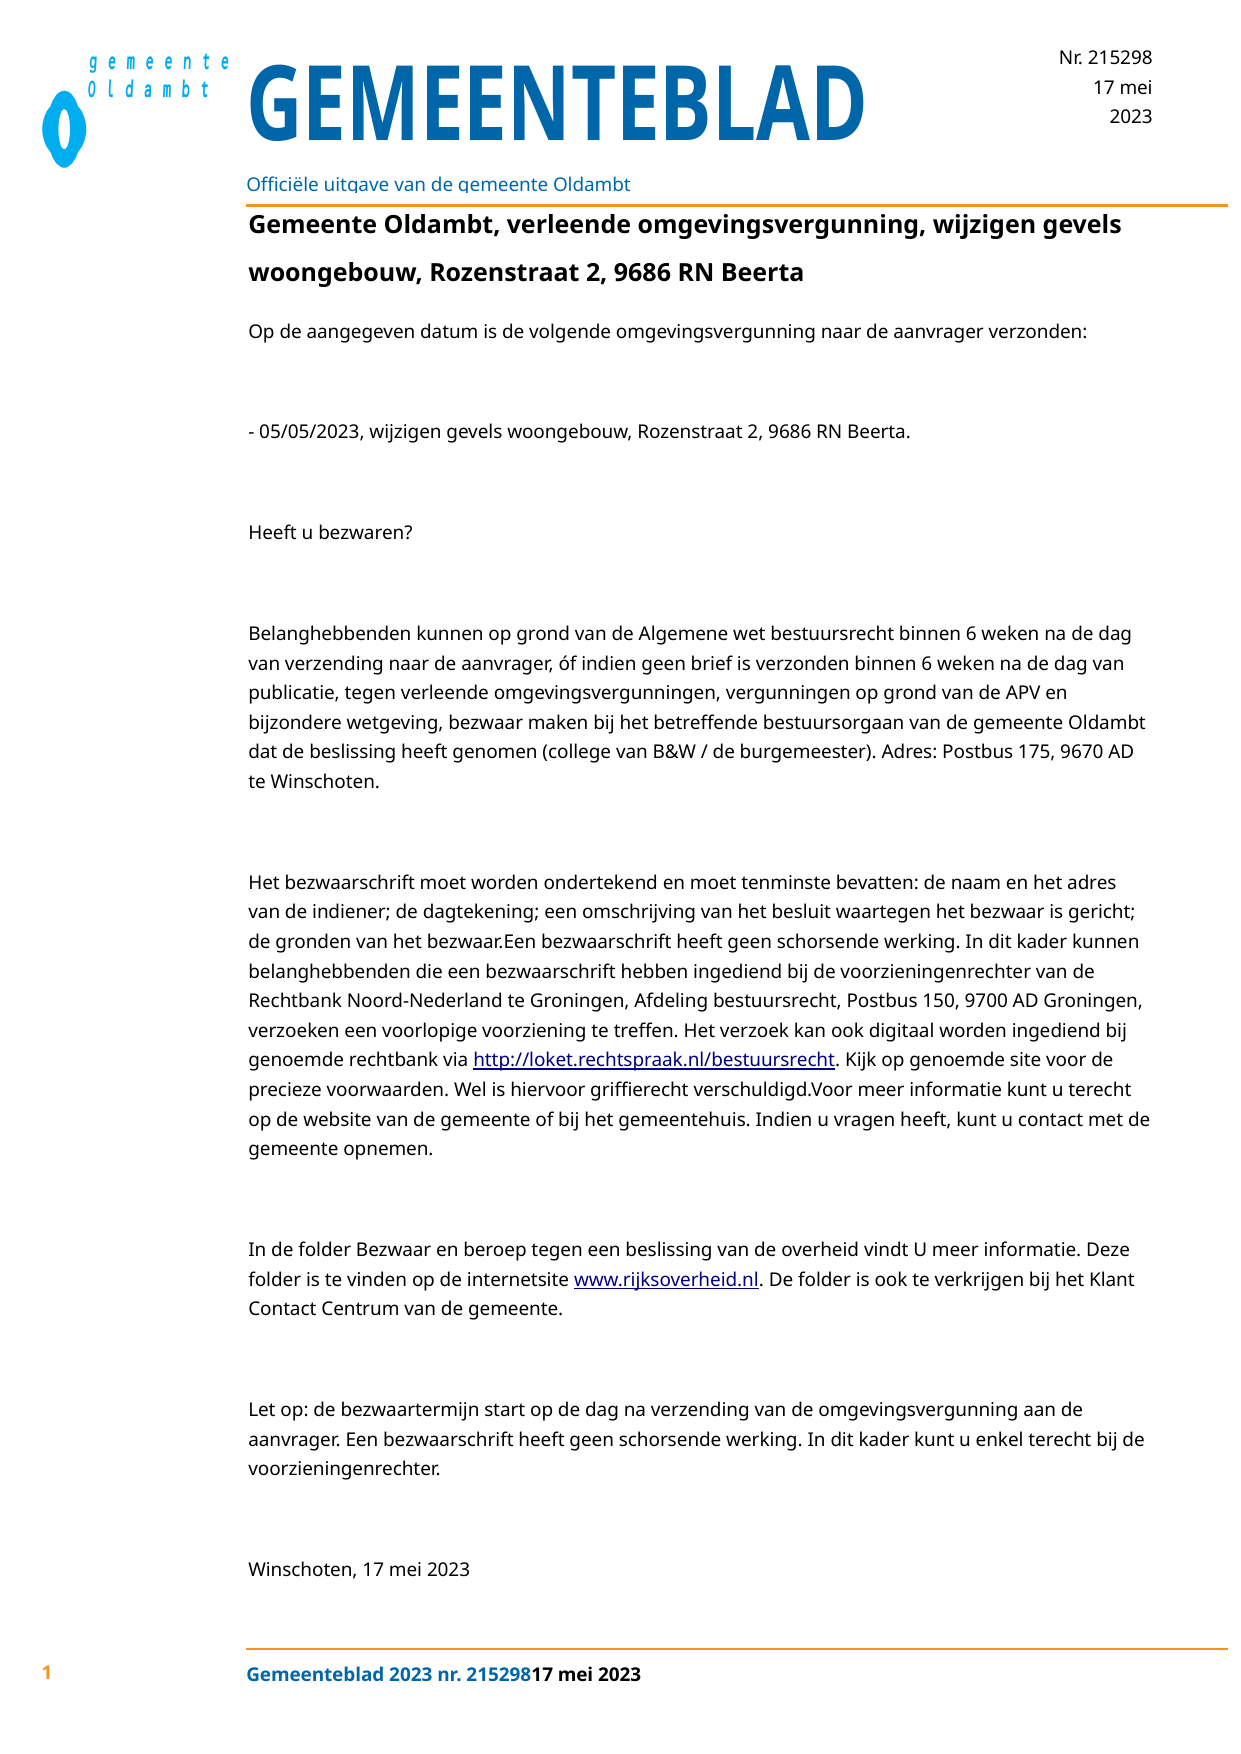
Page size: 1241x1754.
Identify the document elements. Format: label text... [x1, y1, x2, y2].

text Op de aangegeven datum is de volgende omgevingsvergunning naar de aanvrager verzonden: [248, 318, 1152, 344]
text - 05/05/2023, wijzigen gevels woongebouw, Rozenstraat 2, 9686 RN Beerta. [248, 419, 1152, 444]
text Gemeente Oldambt, verleende omgevingsvergunning, wijzigen gevels woongebouw, Rozenstraat 2, 9686 RN Beerta [248, 207, 1152, 288]
text Winschoten, 17 mei 2023 [248, 1556, 1152, 1582]
picture [41, 47, 231, 172]
text Heeft u bezwaren? [248, 519, 1152, 545]
text Let op: de bezwaartermijn start op de dag na verzending van de omgevingsvergunning aan de aanvrager. Een bezwaarschrift heeft geen schorsende werking. In dit kader kunt u enkel terecht bij de voorzieningenrechter. [248, 1396, 1152, 1481]
text Het bezwaarschrift moet worden ondertekend en moet tenminste bevatten: de naam en het adres van de indiener; de dagtekening; een omschrijving van het besluit waartegen het bezwaar is gericht; de gronden van het bezwaar.Een bezwaarschrift heeft geen schorsende werking. In dit kader kunnen belanghebbenden die een bezwaarschrift hebben ingediend bij de voorzieningenrechter van de Rechtbank Noord-Nederland te Groningen, Afdeling bestuursrecht, Postbus 150, 9700 AD Groningen, verzoeken een voorlopige voorziening te treffen. Het verzoek kan ook digitaal worden ingediend bij genoemde rechtbank via http://loket.rechtspraak.nl/bestuursrecht. Kijk op genoemde site voor de precieze voorwaarden. Wel is hiervoor griffierecht verschuldigd.Voor meer informatie kunt u terecht op de website van de gemeente of bij het gemeentehuis. Indien u vragen heeft, kunt u contact met de gemeente opnemen. [248, 869, 1152, 1161]
text In de folder Bezwaar en beroep tegen een beslissing van de overheid vindt U meer informatie. Deze folder is te vinden op de internetsite www.rijksoverheid.nl. De folder is ook te verkrijgen bij het Klant Contact Centrum van de gemeente. [248, 1236, 1152, 1321]
text Belanghebbenden kunnen op grond van de Algemene wet bestuursrecht binnen 6 weken na de dag van verzending naar de aanvrager, óf indien geen brief is verzonden binnen 6 weken na de dag van publicatie, tegen verleende omgevingsvergunningen, vergunningen op grond van de APV en bijzondere wetgeving, bezwaar maken bij het betreffende bestuursorgaan van de gemeente Oldambt dat de beslissing heeft genomen (college van B&W / de burgemeester). Adres: Postbus 175, 9670 AD te Winschoten. [248, 620, 1152, 794]
